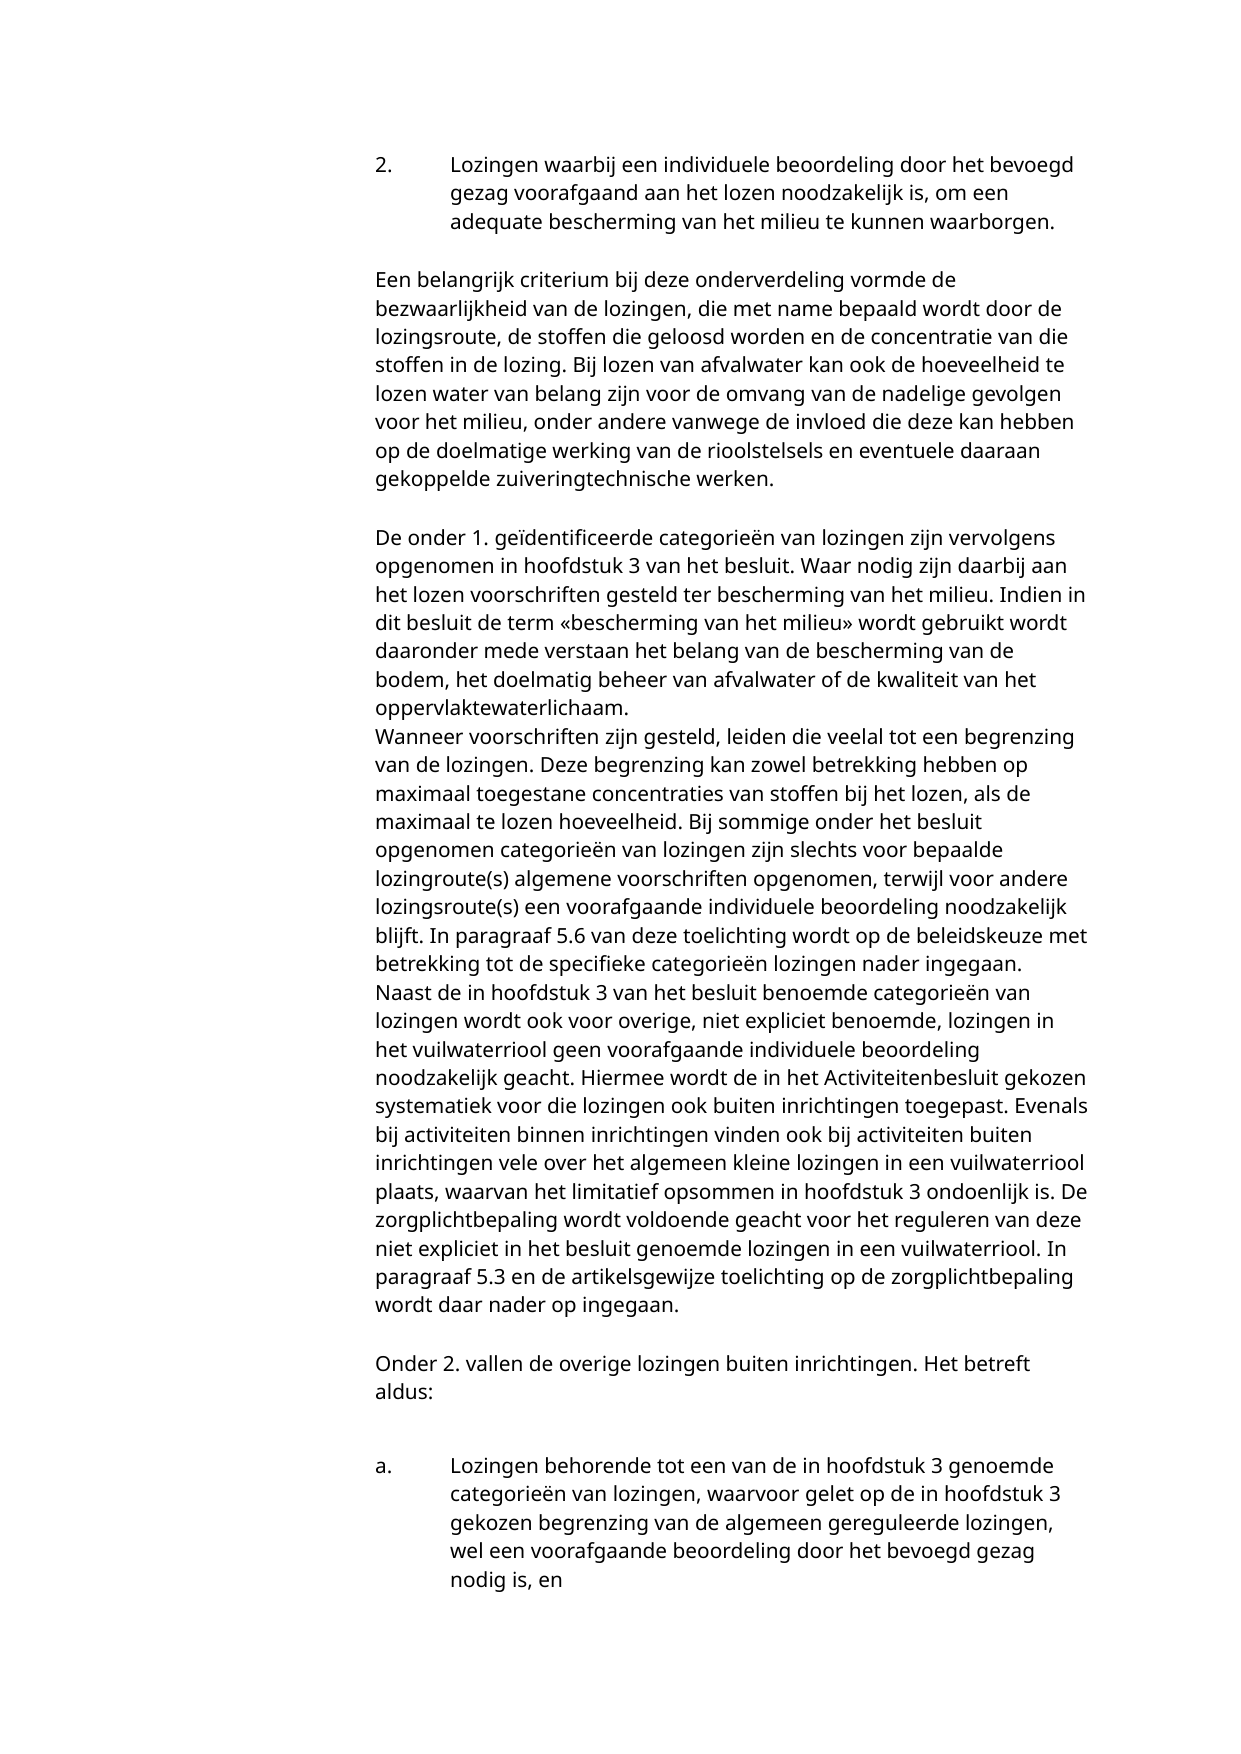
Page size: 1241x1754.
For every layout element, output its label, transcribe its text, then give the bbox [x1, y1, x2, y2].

text Onder 2. vallen de overige lozingen buiten inrichtingen. Het betreft aldus: [375, 1349, 1090, 1406]
list Lozingen behorende tot een van de in hoofdstuk 3 genoemde categorieën van lozingen, waarvoor gelet op de in hoofdstuk 3 gekozen begrenzing van de algemeen gereguleerde lozingen, wel een voorafgaande beoordeling door het bevoegd gezag nodig is, en [375, 1451, 1090, 1593]
text Een belangrijk criterium bij deze onderverdeling vormde de bezwaarlijkheid van de lozingen, die met name bepaald wordt door de lozingsroute, de stoffen die geloosd worden en de concentratie van die stoffen in de lozing. Bij lozen van afvalwater kan ook de hoeveelheid te lozen water van belang zijn voor de omvang van de nadelige gevolgen voor het milieu, onder andere vanwege de invloed die deze kan hebben op de doelmatige werking van de rioolstelsels en eventuele daaraan gekoppelde zuiveringtechnische werken. [375, 265, 1090, 493]
list Lozingen waarbij een individuele beoordeling door het bevoegd gezag voorafgaand aan het lozen noodzakelijk is, om een adequate bescherming van het milieu te kunnen waarborgen. [375, 150, 1090, 235]
text Wanneer voorschriften zijn gesteld, leiden die veelal tot een begrenzing van de lozingen. Deze begrenzing kan zowel betrekking hebben op maximaal toegestane concentraties van stoffen bij het lozen, als de maximaal te lozen hoeveelheid. Bij sommige onder het besluit opgenomen categorieën van lozingen zijn slechts voor bepaalde lozingroute(s) algemene voorschriften opgenomen, terwijl voor andere lozingsroute(s) een voorafgaande individuele beoordeling noodzakelijk blijft. In paragraaf 5.6 van deze toelichting wordt op de beleidskeuze met betrekking tot de specifieke categorieën lozingen nader ingegaan. [375, 722, 1090, 978]
text Naast de in hoofdstuk 3 van het besluit benoemde categorieën van lozingen wordt ook voor overige, niet expliciet benoemde, lozingen in het vuilwaterriool geen voorafgaande individuele beoordeling noodzakelijk geacht. Hiermee wordt de in het Activiteitenbesluit gekozen systematiek voor die lozingen ook buiten inrichtingen toegepast. Evenals bij activiteiten binnen inrichtingen vinden ook bij activiteiten buiten inrichtingen vele over het algemeen kleine lozingen in een vuilwaterriool plaats, waarvan het limitatief opsommen in hoofdstuk 3 ondoenlijk is. De zorgplichtbepaling wordt voldoende geacht voor het reguleren van deze niet expliciet in het besluit genoemde lozingen in een vuilwaterriool. In paragraaf 5.3 en de artikelsgewijze toelichting op de zorgplichtbepaling wordt daar nader op ingegaan. [375, 978, 1090, 1319]
text De onder 1. geïdentificeerde categorieën van lozingen zijn vervolgens opgenomen in hoofdstuk 3 van het besluit. Waar nodig zijn daarbij aan het lozen voorschriften gesteld ter bescherming van het milieu. Indien in dit besluit de term «bescherming van het milieu» wordt gebruikt wordt daaronder mede verstaan het belang van de bescherming van de bodem, het doelmatig beheer van afvalwater of de kwaliteit van het oppervlaktewaterlichaam. [375, 523, 1090, 722]
